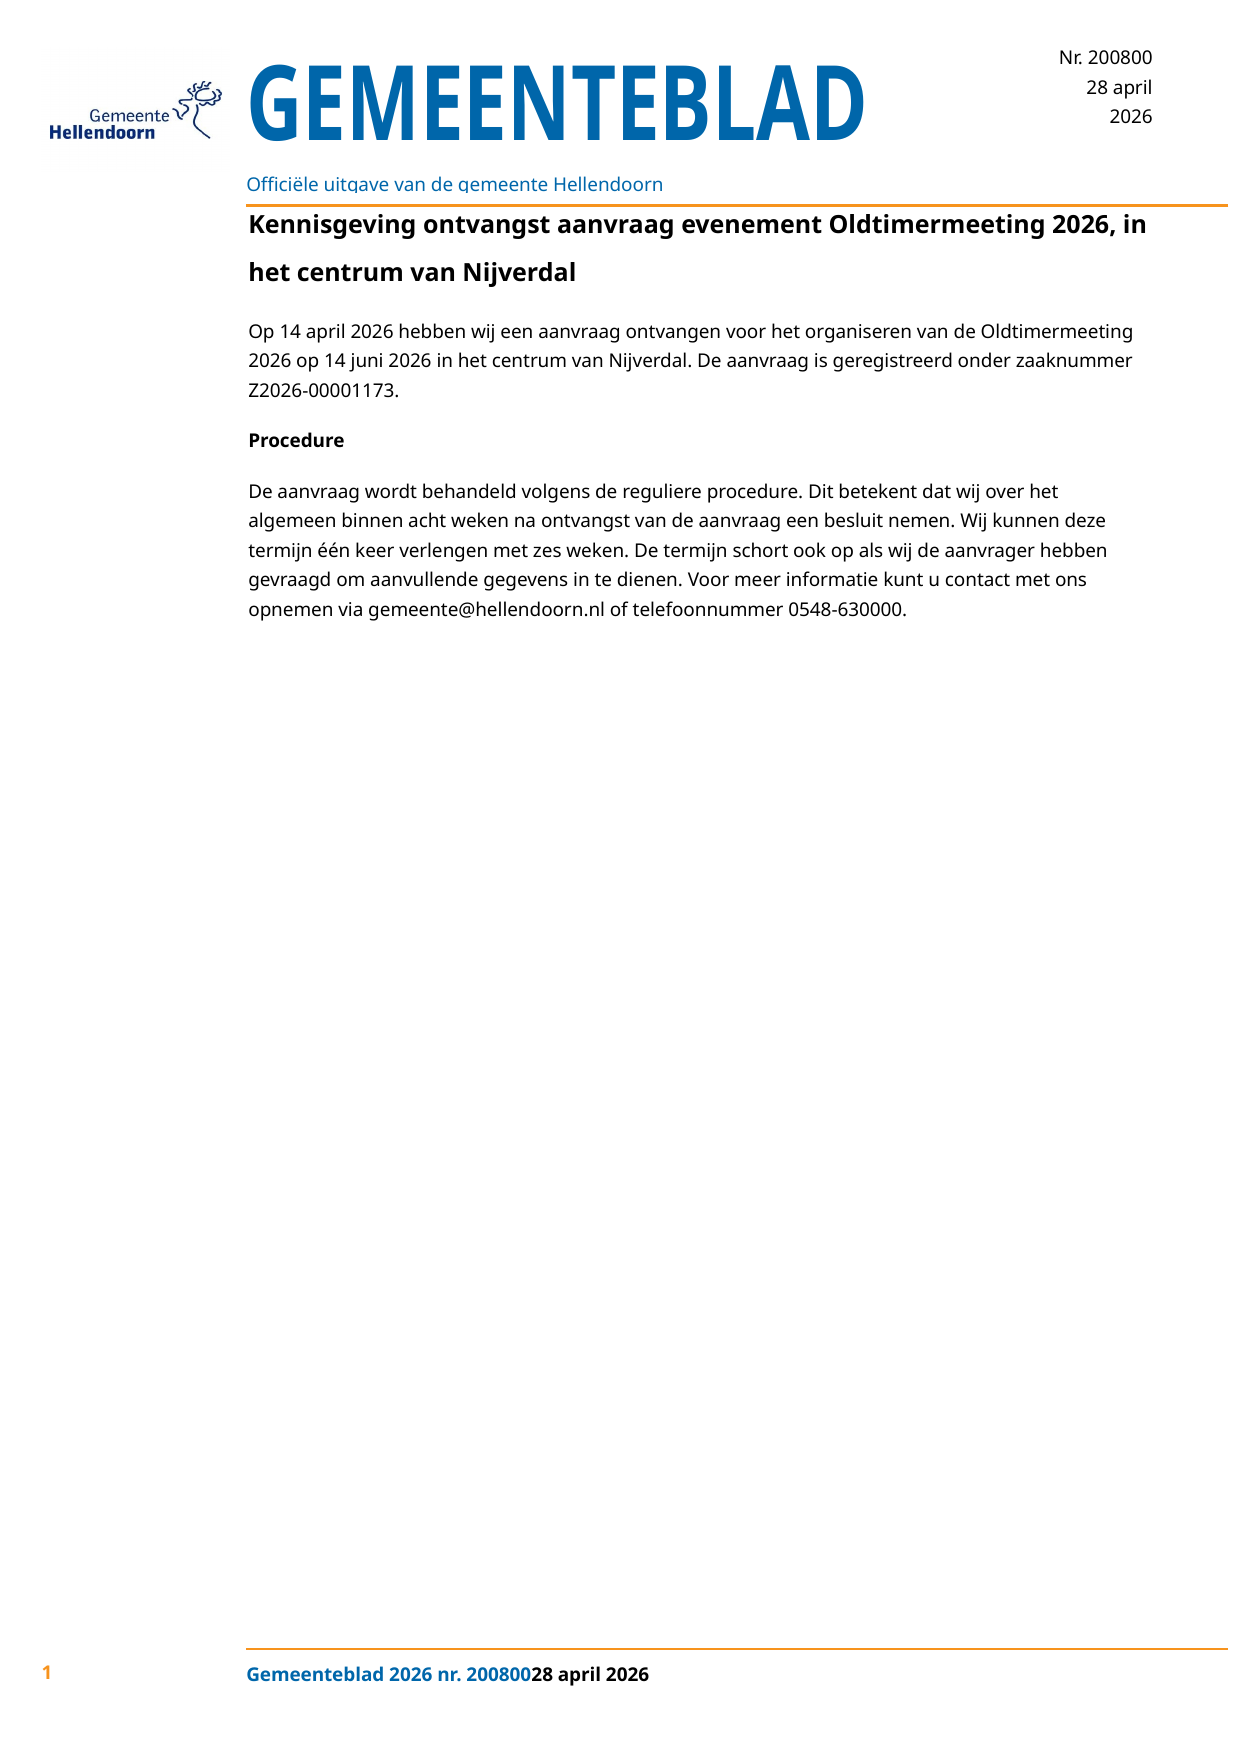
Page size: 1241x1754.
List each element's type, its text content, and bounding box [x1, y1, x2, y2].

text Procedure [248, 427, 1152, 453]
text Kennisgeving ontvangst aanvraag evenement Oldtimermeeting 2026, in het centrum van Nijverdal [248, 207, 1152, 288]
picture [41, 47, 231, 172]
text Op 14 april 2026 hebben wij een aanvraag ontvangen voor het organiseren van de Oldtimermeeting 2026 op 14 juni 2026 in het centrum van Nijverdal. De aanvraag is geregistreerd onder zaaknummer Z2026-00001173. [248, 318, 1152, 403]
text De aanvraag wordt behandeld volgens de reguliere procedure. Dit betekent dat wij over het algemeen binnen acht weken na ontvangst van de aanvraag een besluit nemen. Wij kunnen deze termijn één keer verlengen met zes weken. De termijn schort ook op als wij de aanvrager hebben gevraagd om aanvullende gegevens in te dienen. Voor meer informatie kunt u contact met ons opnemen via gemeente@hellendoorn.nl of telefoonnummer 0548-630000. [248, 478, 1152, 622]
